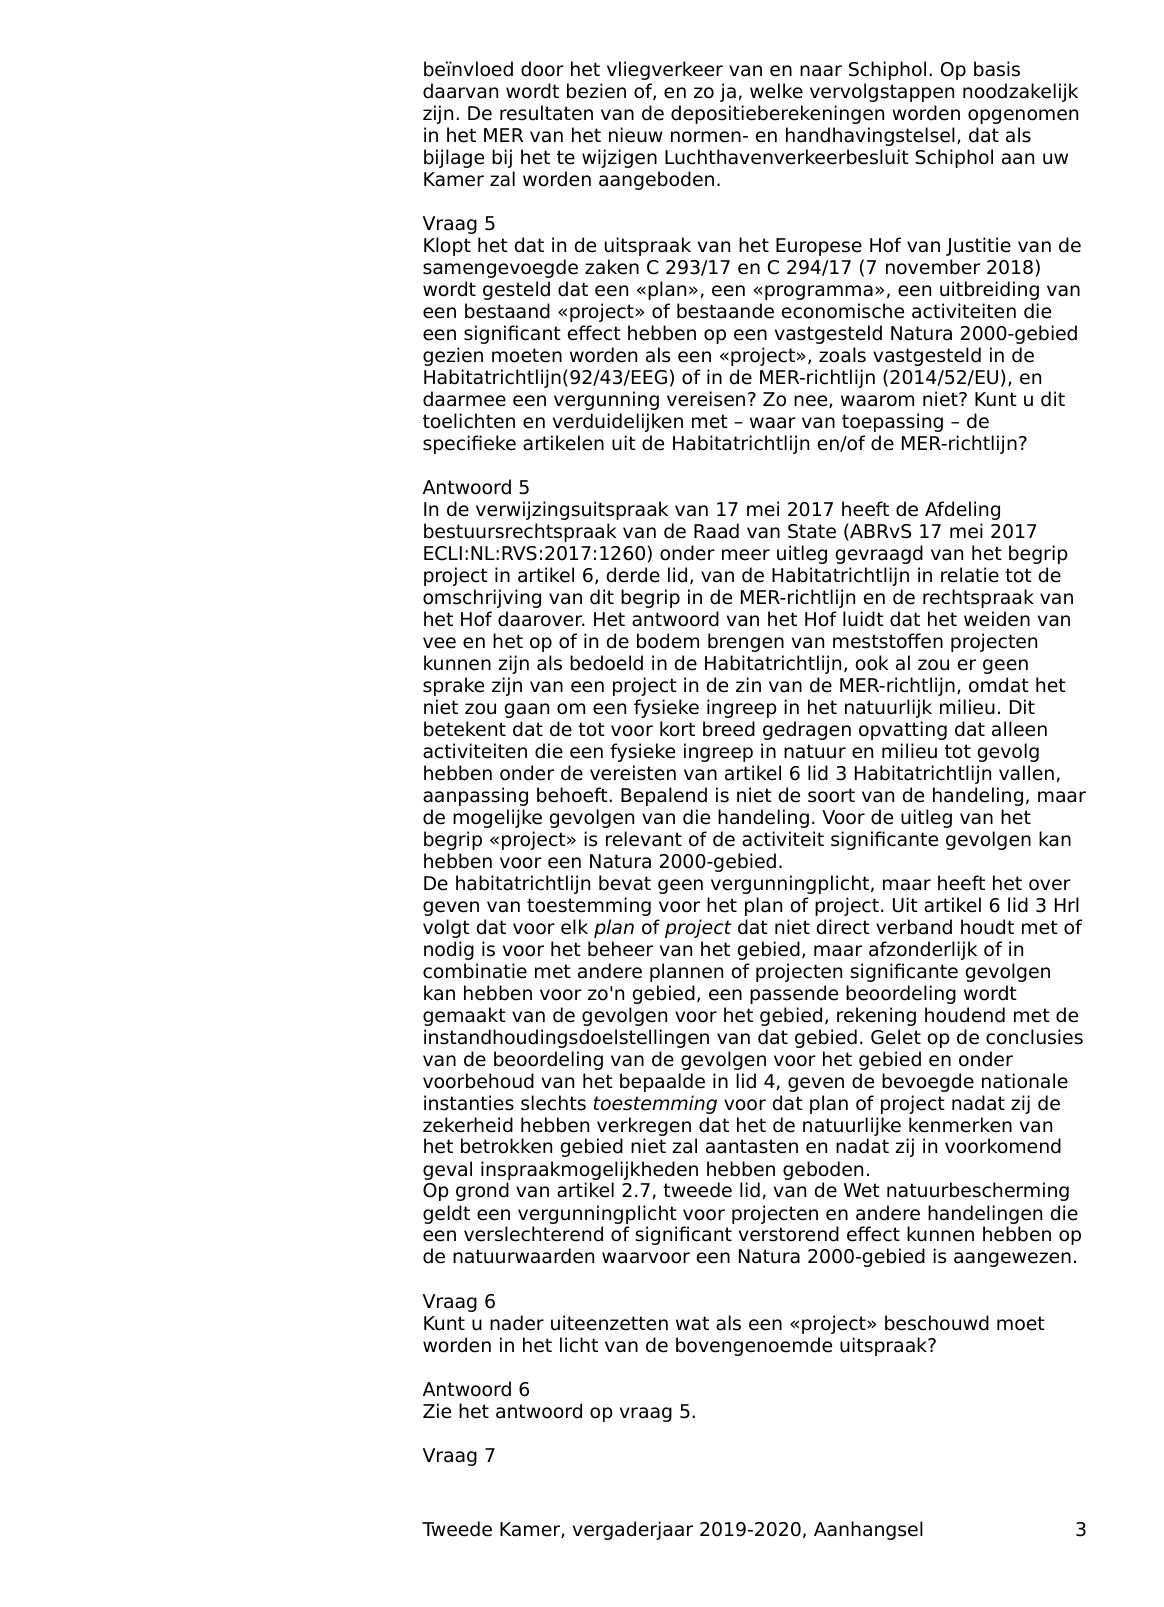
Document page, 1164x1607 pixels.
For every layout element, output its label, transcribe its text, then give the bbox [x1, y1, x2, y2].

text Antwoord 6 [422, 1379, 1087, 1401]
text In de verwijzingsuitspraak van 17 mei 2017 heeft de Afdeling bestuursrechtspraak van de Raad van State (ABRvS 17 mei 2017 ECLI:NL:RVS:2017:1260) onder meer uitleg gevraagd van het begrip project in artikel 6, derde lid, van de Habitatrichtlijn in relatie tot de omschrijving van dit begrip in de MER-richtlijn en de rechtspraak van het Hof daarover. Het antwoord van het Hof luidt dat het weiden van vee en het op of in de bodem brengen van meststoffen projecten kunnen zijn als bedoeld in de Habitatrichtlijn, ook al zou er geen sprake zijn van een project in de zin van de MER-richtlijn, omdat het niet zou gaan om een fysieke ingreep in het natuurlijk milieu. Dit betekent dat de tot voor kort breed gedragen opvatting dat alleen activiteiten die een fysieke ingreep in natuur en milieu tot gevolg hebben onder de vereisten van artikel 6 lid 3 Habitatrichtlijn vallen, aanpassing behoeft. Bepalend is niet de soort van de handeling, maar de mogelijke gevolgen van die handeling. Voor de uitleg van het begrip «project» is relevant of de activiteit significante gevolgen kan hebben voor een Natura 2000-gebied. [422, 499, 1087, 873]
text Vraag 5 [422, 213, 1087, 235]
text Zie het antwoord op vraag 5. [422, 1401, 1087, 1423]
text Klopt het dat in de uitspraak van het Europese Hof van Justitie van de samengevoegde zaken C 293/17 en C 294/17 (7 november 2018) wordt gesteld dat een «plan», een «programma», een uitbreiding van een bestaand «project» of bestaande economische activiteiten die een significant effect hebben op een vastgesteld Natura 2000-gebied gezien moeten worden als een «project», zoals vastgesteld in de Habitatrichtlijn(92/43/EEG) of in de MER-richtlijn (2014/52/EU), en daarmee een vergunning vereisen? Zo nee, waarom niet? Kunt u dit toelichten en verduidelijken met – waar van toepassing – de specifieke artikelen uit de Habitatrichtlijn en/of de MER-richtlijn? [422, 235, 1087, 455]
text Vraag 7 [422, 1445, 1087, 1467]
text De habitatrichtlijn bevat geen vergunningplicht, maar heeft het over geven van toestemming voor het plan of project. Uit artikel 6 lid 3 Hrl volgt dat voor elk plan of project dat niet direct verband houdt met of nodig is voor het beheer van het gebied, maar afzonderlijk of in combinatie met andere plannen of projecten significante gevolgen kan hebben voor zo'n gebied, een passende beoordeling wordt gemaakt van de gevolgen voor het gebied, rekening houdend met de instandhoudingsdoelstellingen van dat gebied. Gelet op de conclusies van de beoordeling van de gevolgen voor het gebied en onder voorbehoud van het bepaalde in lid 4, geven de bevoegde nationale instanties slechts toestemming voor dat plan of project nadat zij de zekerheid hebben verkregen dat het de natuurlijke kenmerken van het betrokken gebied niet zal aantasten en nadat zij in voorkomend geval inspraakmogelijkheden hebben geboden. [422, 873, 1087, 1180]
text Antwoord 5 [422, 477, 1087, 499]
text Op grond van artikel 2.7, tweede lid, van de Wet natuurbescherming geldt een vergunningplicht voor projecten en andere handelingen die een verslechterend of significant verstorend effect kunnen hebben op de natuurwaarden waarvoor een Natura 2000-gebied is aangewezen. [422, 1180, 1087, 1268]
text beïnvloed door het vliegverkeer van en naar Schiphol. Op basis daarvan wordt bezien of, en zo ja, welke vervolgstappen noodzakelijk zijn. De resultaten van de depositieberekeningen worden opgenomen in het MER van het nieuw normen- en handhavingstelsel, dat als bijlage bij het te wijzigen Luchthavenverkeerbesluit Schiphol aan uw Kamer zal worden aangeboden. [422, 59, 1087, 191]
text Vraag 6 [422, 1291, 1087, 1312]
text Kunt u nader uiteenzetten wat als een «project» beschouwd moet worden in het licht van de bovengenoemde uitspraak? [422, 1312, 1087, 1356]
